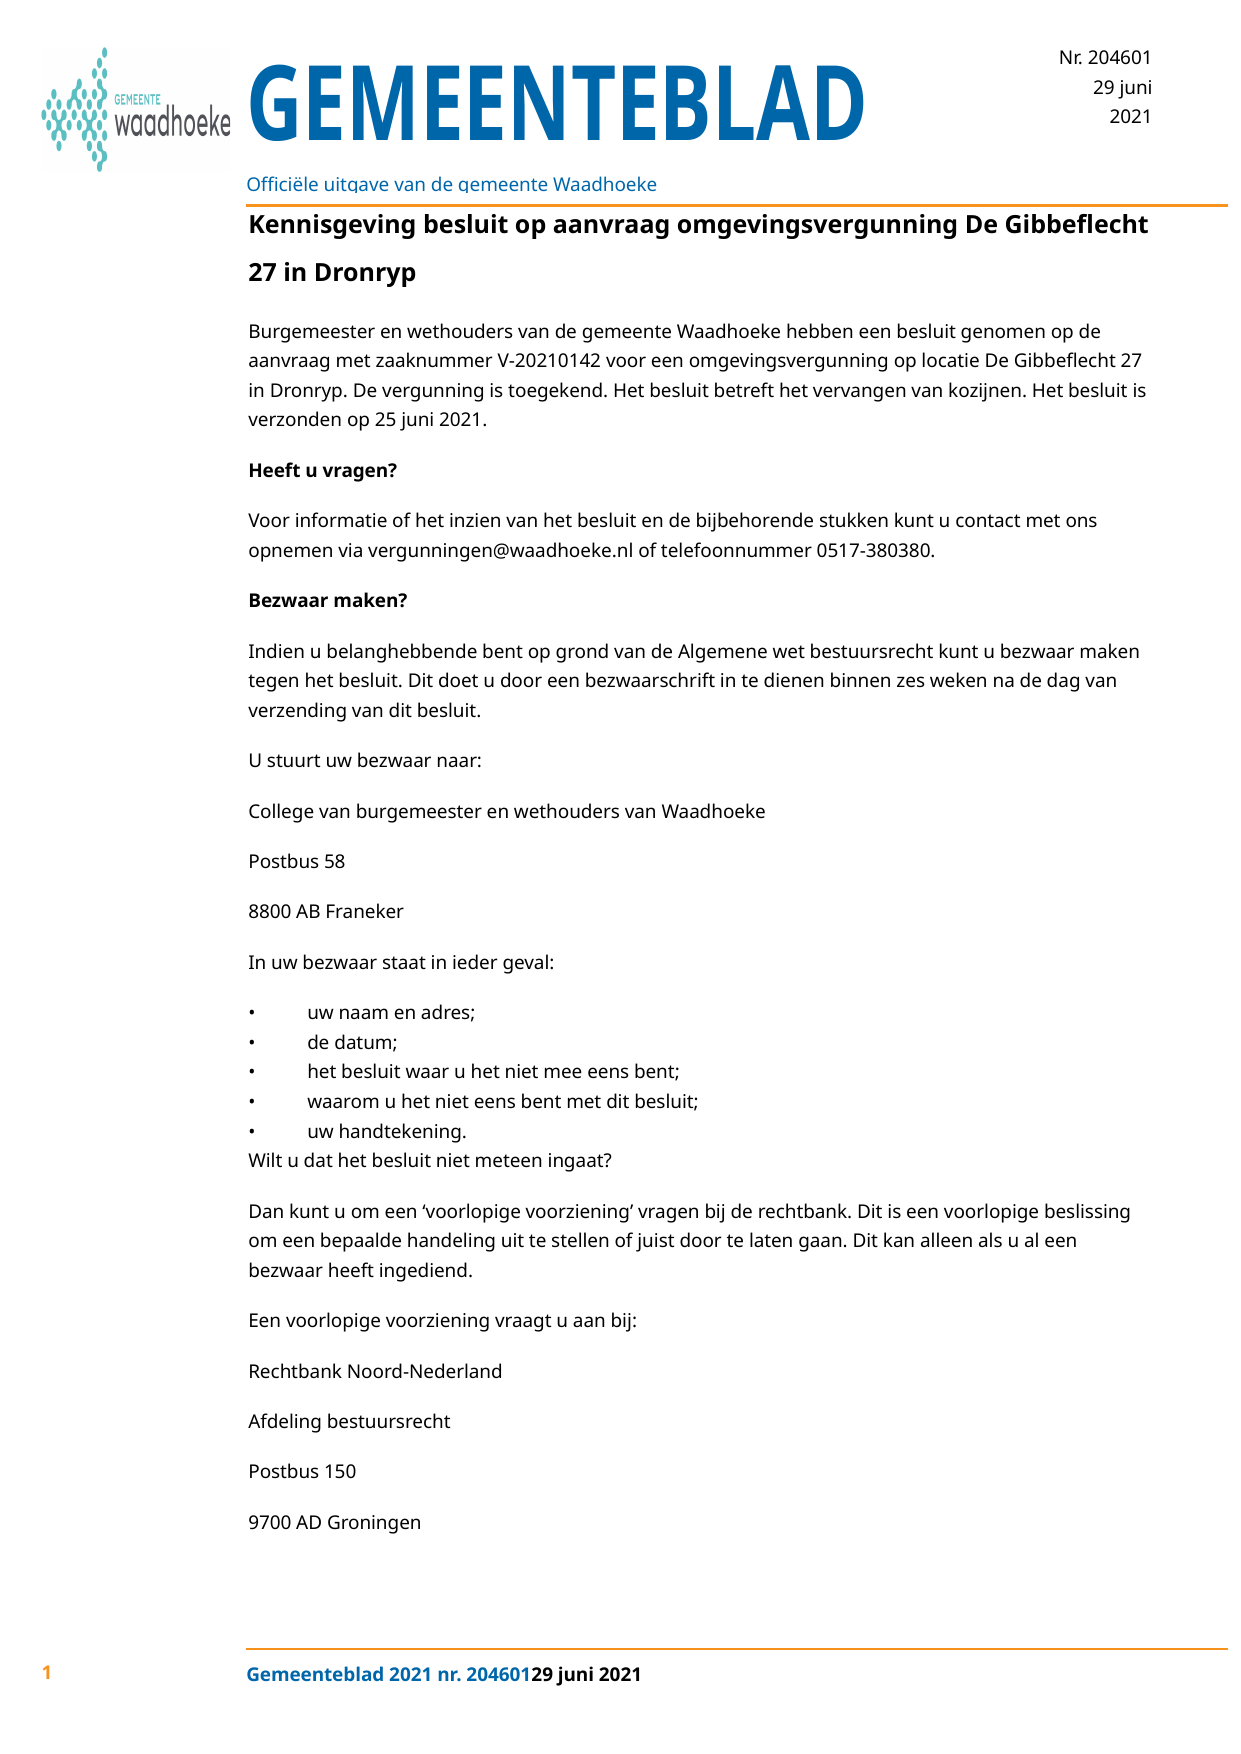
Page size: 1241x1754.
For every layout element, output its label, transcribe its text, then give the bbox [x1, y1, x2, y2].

text Burgemeester en wethouders van de gemeente Waadhoeke hebben een besluit genomen op de aanvraag met zaaknummer V-20210142 voor een omgevingsvergunning op locatie De Gibbeflecht 27 in Dronryp. De vergunning is toegekend. Het besluit betreft het vervangen van kozijnen. Het besluit is verzonden op 25 juni 2021. [248, 318, 1152, 432]
list uw naam en adres; [248, 999, 1152, 1025]
text Indien u belanghebbende bent op grond van de Algemene wet bestuursrecht kunt u bezwaar maken tegen het besluit. Dit doet u door een bezwaarschrift in te dienen binnen zes weken na de dag van verzending van dit besluit. [248, 638, 1152, 723]
text Bezwaar maken? [248, 587, 1152, 613]
text Postbus 58 [248, 848, 1152, 874]
text Rechtbank Noord-Nederland [248, 1358, 1152, 1384]
text Kennisgeving besluit op aanvraag omgevingsvergunning De Gibbeflecht 27 in Dronryp [248, 207, 1152, 288]
text Een voorlopige voorziening vraagt u aan bij: [248, 1307, 1152, 1333]
text Dan kunt u om een ‘voorlopige voorziening’ vragen bij de rechtbank. Dit is een voorlopige beslissing om een bepaalde handeling uit te stellen of juist door te laten gaan. Dit kan alleen als u al een bezwaar heeft ingediend. [248, 1198, 1152, 1283]
list waarom u het niet eens bent met dit besluit; [248, 1088, 1152, 1114]
text U stuurt uw bezwaar naar: [248, 747, 1152, 773]
text 9700 AD Groningen [248, 1509, 1152, 1535]
text College van burgemeester en wethouders van Waadhoeke [248, 798, 1152, 824]
list uw handtekening. [248, 1118, 1152, 1144]
picture [41, 47, 231, 172]
text Postbus 150 [248, 1459, 1152, 1484]
text In uw bezwaar staat in ieder geval: [248, 949, 1152, 975]
text Afdeling bestuursrecht [248, 1408, 1152, 1434]
text 8800 AB Franeker [248, 899, 1152, 924]
text Wilt u dat het besluit niet meteen ingaat? [248, 1147, 1152, 1173]
list het besluit waar u het niet mee eens bent; [248, 1059, 1152, 1084]
text Voor informatie of het inzien van het besluit en de bijbehorende stukken kunt u contact met ons opnemen via vergunningen@waadhoeke.nl of telefoonnummer 0517-380380. [248, 507, 1152, 563]
text Heeft u vragen? [248, 457, 1152, 483]
list de datum; [248, 1029, 1152, 1055]
